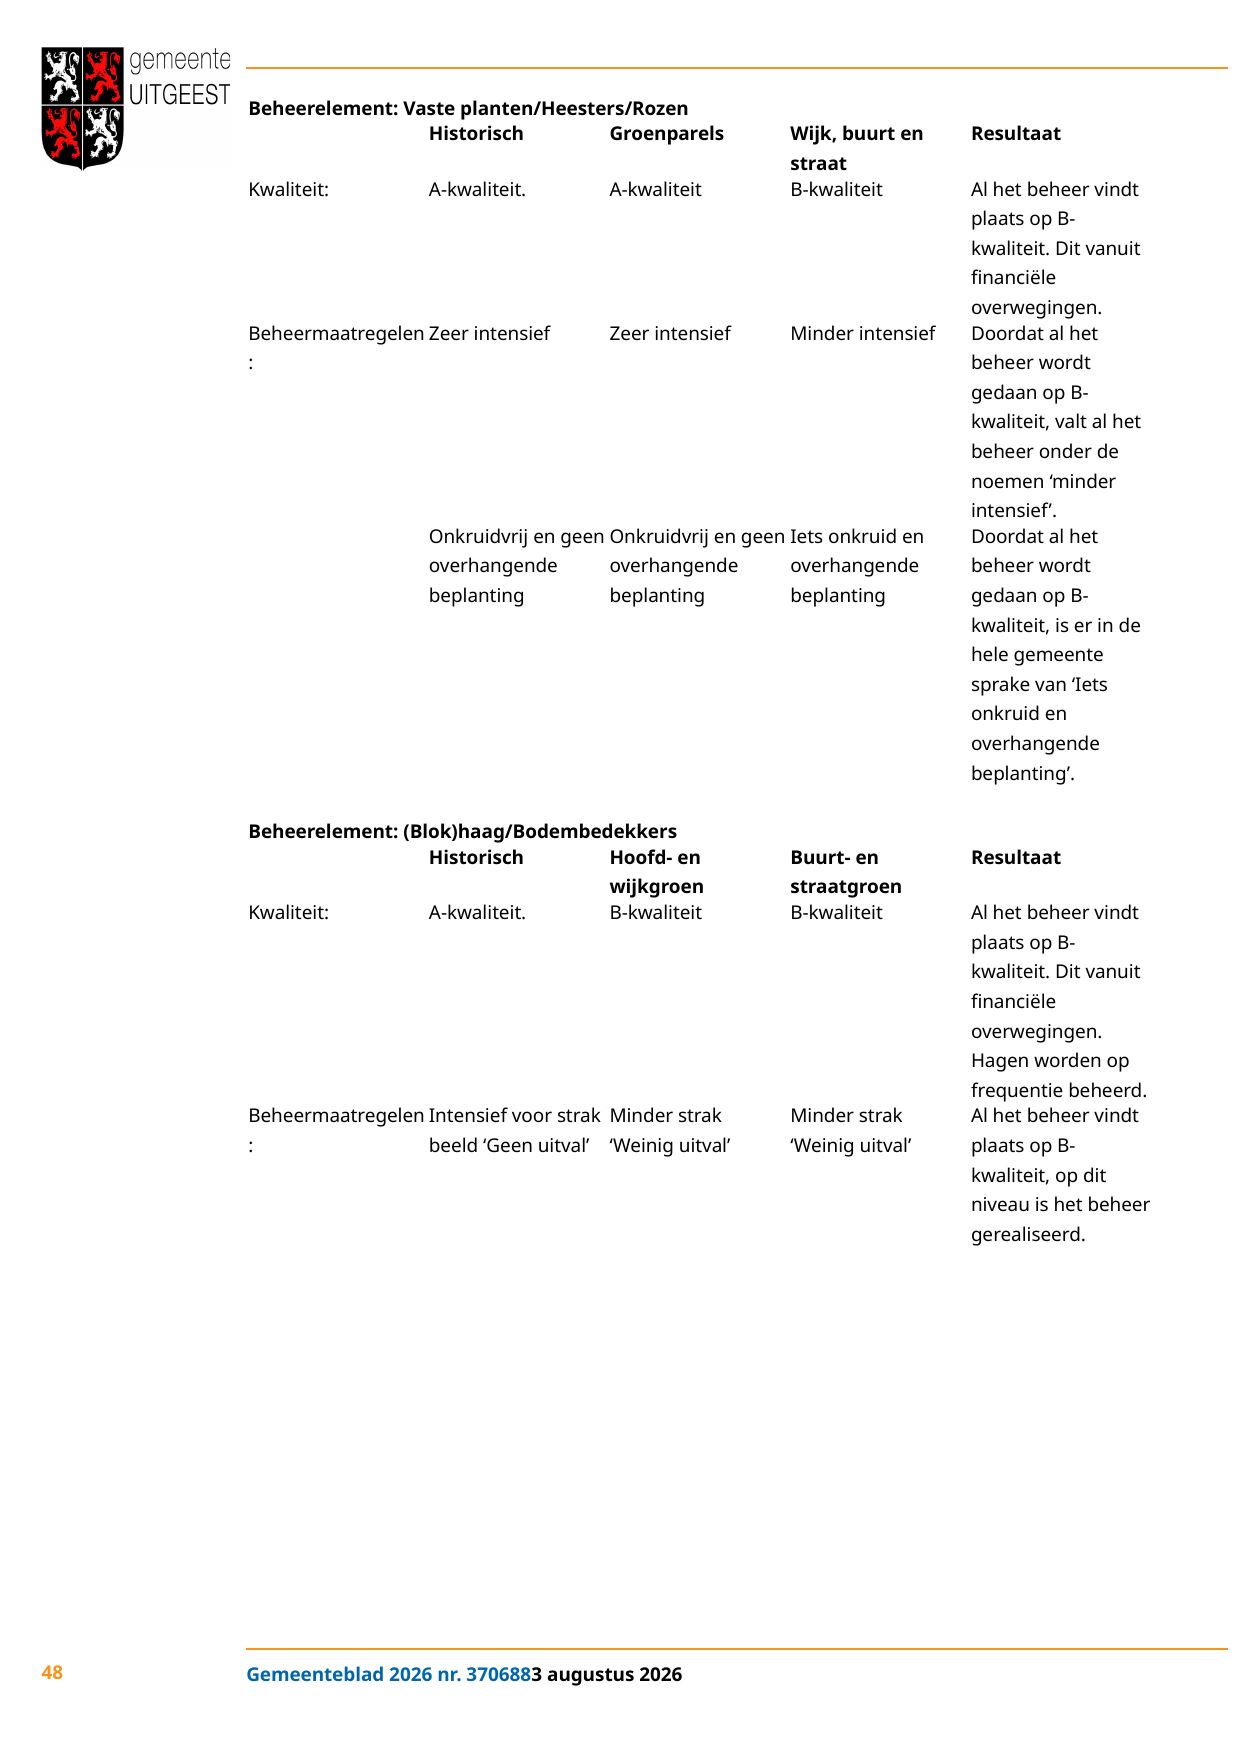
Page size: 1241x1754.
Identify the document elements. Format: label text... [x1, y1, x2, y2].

table_cell Onkruidvrij en geen overhangende beplanting [609, 523, 790, 786]
table_cell Buurt- en straatgroen [790, 844, 971, 899]
table_cell Historisch [429, 844, 609, 899]
picture [41, 47, 231, 172]
table_cell B-kwaliteit [790, 900, 971, 1103]
table_cell Al het beheer vindt plaats op B-kwaliteit. Dit vanuit financiële overwegingen. [971, 176, 1152, 320]
table_cell Minder intensief [790, 320, 971, 523]
table_cell Hoofd- en wijkgroen [609, 844, 790, 899]
table_cell Historisch [429, 121, 609, 176]
table_cell A-kwaliteit [609, 176, 790, 320]
table_cell Resultaat [971, 121, 1152, 176]
table_cell Resultaat [971, 844, 1152, 899]
table_cell Zeer intensief [429, 320, 609, 523]
table_cell Onkruidvrij en geen overhangende beplanting [429, 523, 609, 786]
table_cell Al het beheer vindt plaats op B-kwaliteit. Dit vanuit financiële overwegingen. Hagen worden op frequentie beheerd. [971, 900, 1152, 1103]
table_cell A-kwaliteit. [429, 900, 609, 1103]
table_header Beheerelement: Vaste planten/Heesters/Rozen [248, 95, 1152, 121]
table_cell [248, 844, 429, 899]
table_cell Wijk, buurt en straat [790, 121, 971, 176]
table_cell Kwaliteit: [248, 900, 429, 1103]
table_cell Al het beheer vindt plaats op B-kwaliteit, op dit niveau is het beheer gerealiseerd. [971, 1103, 1152, 1247]
table_cell Beheermaatregelen: [248, 1103, 429, 1247]
table_cell [248, 121, 429, 176]
table_cell Beheermaatregelen: [248, 320, 429, 786]
table_cell Kwaliteit: [248, 176, 429, 320]
table_cell B-kwaliteit [609, 900, 790, 1103]
table_cell Doordat al het beheer wordt gedaan op B-kwaliteit, valt al het beheer onder de noemen ‘minder intensief’. [971, 320, 1152, 523]
table_cell Minder strak ‘Weinig uitval’ [609, 1103, 790, 1247]
table_header Beheerelement: (Blok)haag/Bodembedekkers [248, 819, 1152, 844]
table_cell Intensief voor strak beeld ‘Geen uitval’ [429, 1103, 609, 1247]
table_cell Groenparels [609, 121, 790, 176]
table_cell Doordat al het beheer wordt gedaan op B-kwaliteit, is er in de hele gemeente sprake van ‘Iets onkruid en overhangende beplanting’. [971, 523, 1152, 786]
table_cell Zeer intensief [609, 320, 790, 523]
table_cell Iets onkruid en overhangende beplanting [790, 523, 971, 786]
table_cell Minder strak ‘Weinig uitval’ [790, 1103, 971, 1247]
table_cell A-kwaliteit. [429, 176, 609, 320]
table_cell B-kwaliteit [790, 176, 971, 320]
